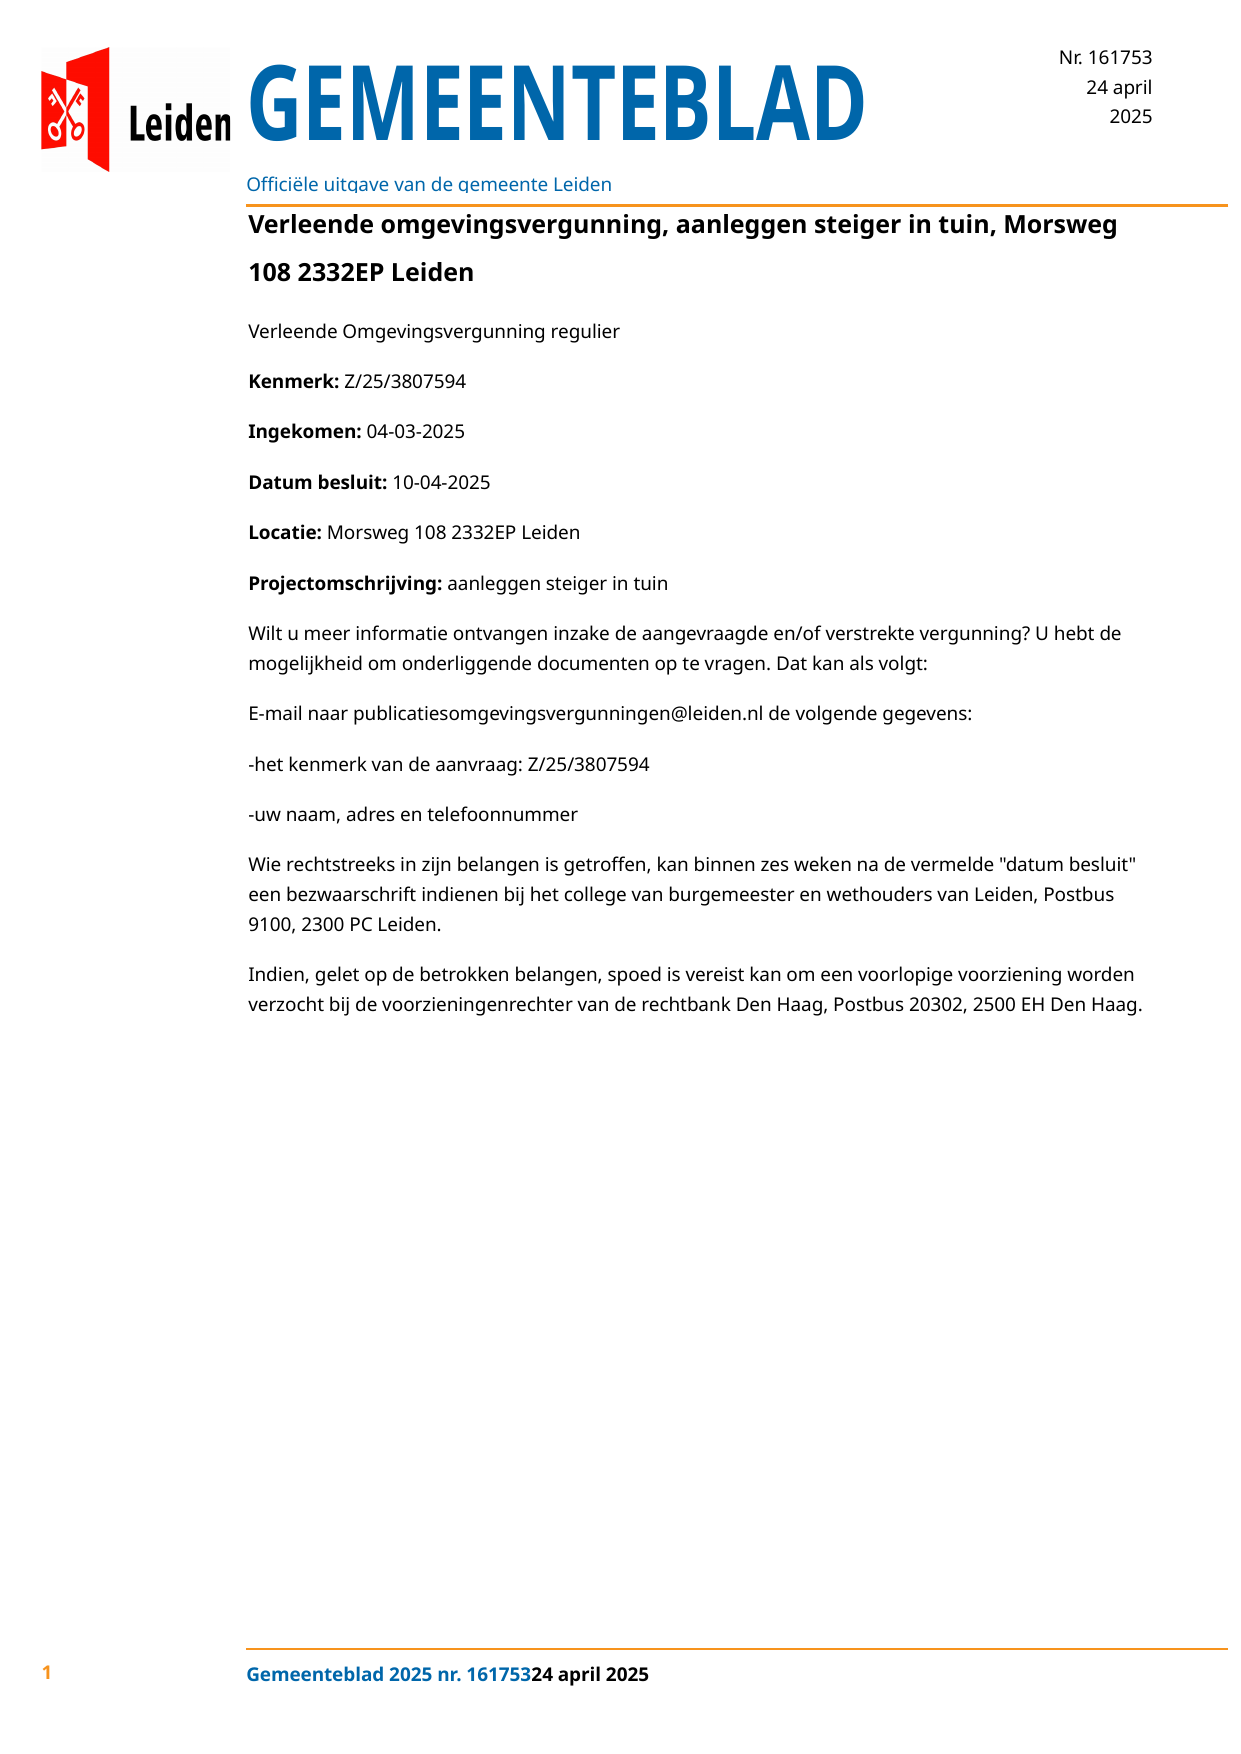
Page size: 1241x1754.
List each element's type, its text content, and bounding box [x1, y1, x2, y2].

text Wie rechtstreeks in zijn belangen is getroffen, kan binnen zes weken na de vermelde "datum besluit" een bezwaarschrift indienen bij het college van burgemeester en wethouders van Leiden, Postbus 9100, 2300 PC Leiden. [248, 852, 1152, 937]
text Wilt u meer informatie ontvangen inzake de aangevraagde en/of verstrekte vergunning? U hebt de mogelijkheid om onderliggende documenten op te vragen. Dat kan als volgt: [248, 620, 1152, 676]
text Projectomschrijving: aanleggen steiger in tuin [248, 570, 1152, 596]
text Ingekomen: 04-03-2025 [248, 419, 1152, 444]
text Indien, gelet op de betrokken belangen, spoed is vereist kan om een voorlopige voorziening worden verzocht bij de voorzieningenrechter van de rechtbank Den Haag, Postbus 20302, 2500 EH Den Haag. [248, 961, 1152, 1017]
text E-mail naar publicatiesomgevingsvergunningen@leiden.nl de volgende gegevens: [248, 700, 1152, 726]
text Datum besluit: 10-04-2025 [248, 469, 1152, 495]
text Verleende omgevingsvergunning, aanleggen steiger in tuin, Morsweg 108 2332EP Leiden [248, 207, 1152, 288]
text Verleende Omgevingsvergunning regulier [248, 318, 1152, 344]
text -het kenmerk van de aanvraag: Z/25/3807594 [248, 751, 1152, 777]
text Kenmerk: Z/25/3807594 [248, 368, 1152, 394]
picture [41, 47, 231, 172]
text Locatie: Morsweg 108 2332EP Leiden [248, 519, 1152, 545]
text -uw naam, adres en telefoonnummer [248, 801, 1152, 827]
